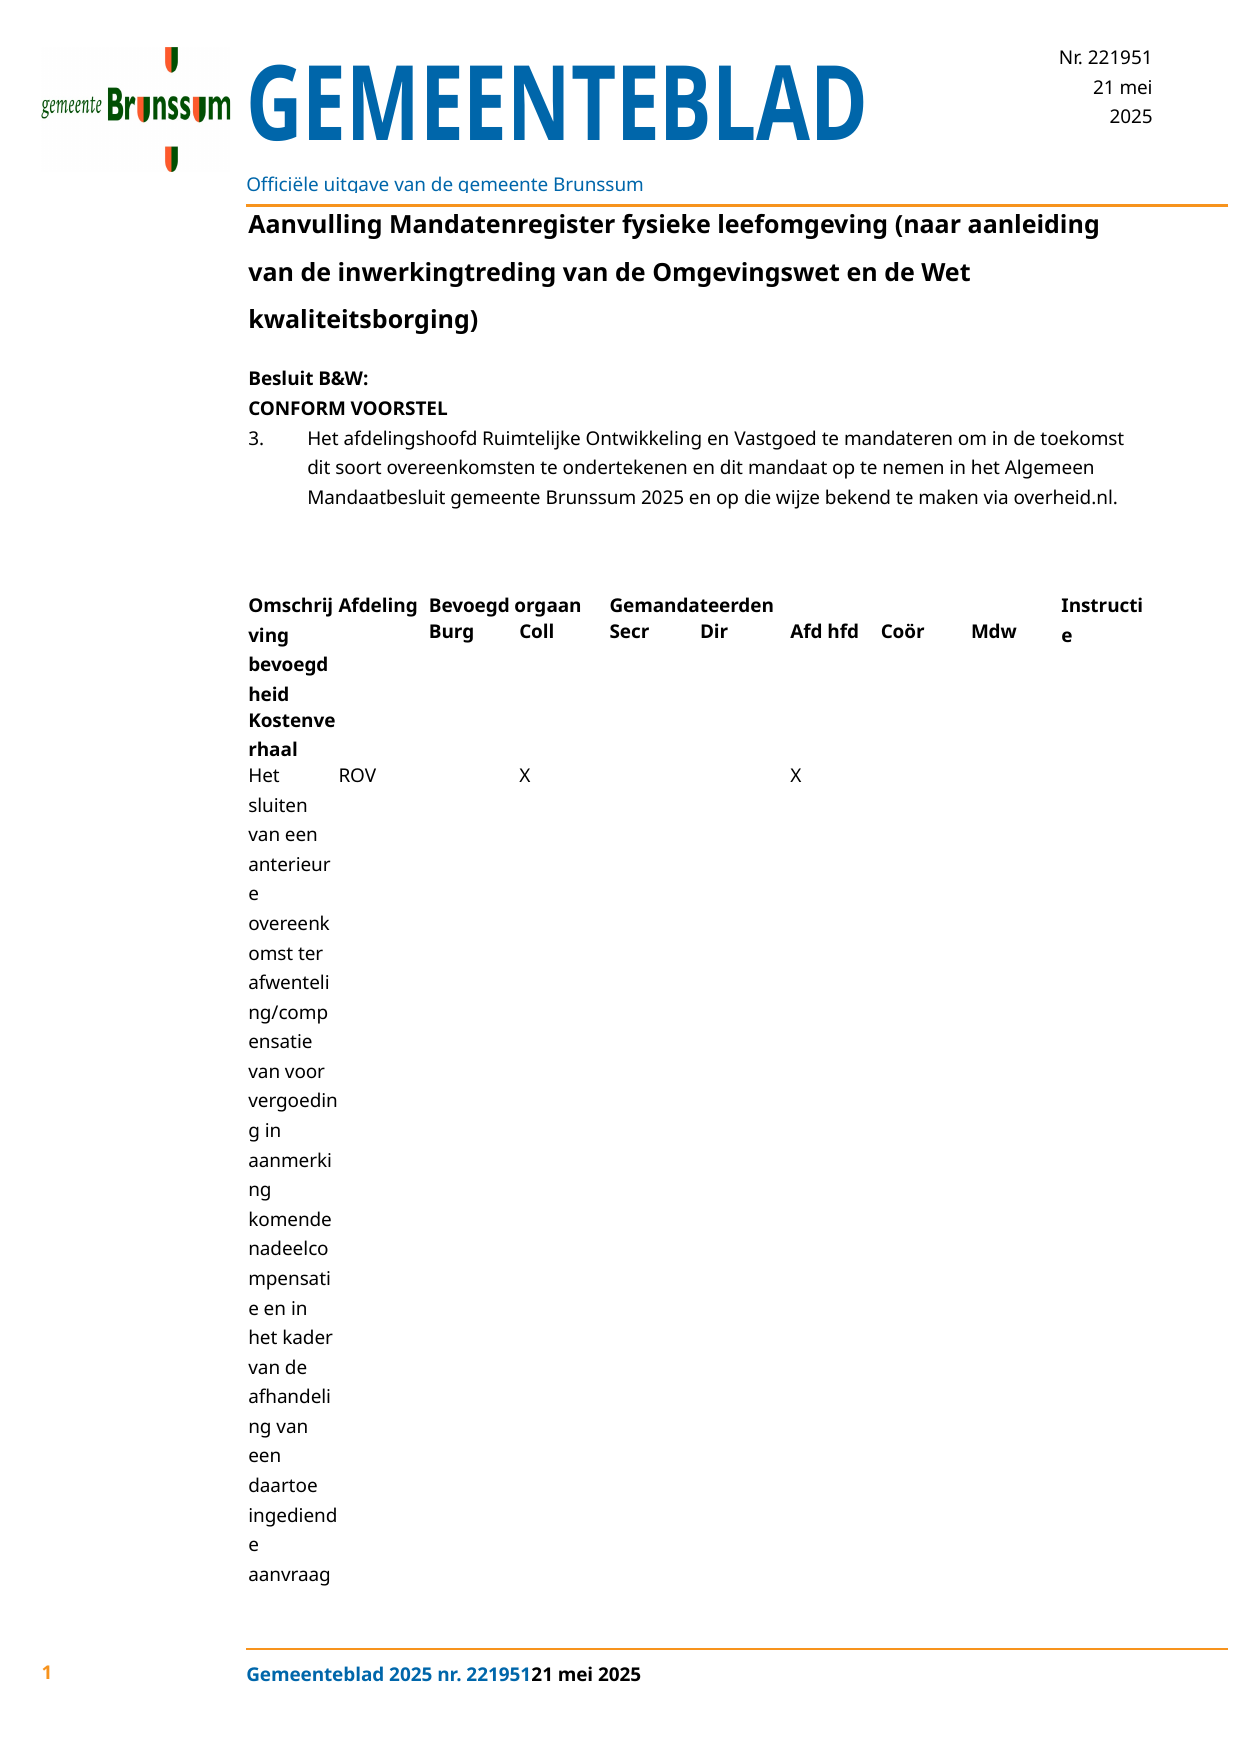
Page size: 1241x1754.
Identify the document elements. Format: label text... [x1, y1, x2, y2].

table_cell Secr [609, 618, 700, 707]
table_cell [338, 707, 429, 762]
table_header Gemandateerden [609, 593, 1061, 618]
table_header Afdeling [338, 593, 429, 707]
table_cell [609, 707, 700, 762]
table_cell Burg [429, 618, 519, 707]
table_cell [519, 707, 609, 762]
table_cell Dir [700, 618, 790, 707]
table_cell [971, 707, 1061, 762]
table_cell [971, 762, 1061, 1587]
table_cell [609, 762, 700, 1587]
table_cell Mdw [971, 618, 1061, 707]
table_header Instructie [1061, 593, 1152, 707]
table_cell X [790, 762, 881, 1587]
table_cell [881, 762, 971, 1587]
table_cell [790, 707, 881, 762]
table_cell [700, 707, 790, 762]
picture [41, 47, 231, 172]
table_header Bevoegd orgaan [429, 593, 609, 618]
table_cell X [519, 762, 609, 1587]
table_cell [1061, 762, 1152, 1587]
table_cell Coll [519, 618, 609, 707]
table_cell Coör [881, 618, 971, 707]
table_cell Het sluiten van een anterieure overeenkomst ter afwenteling/compensatie van voor vergoeding in aanmerking komende nadeelcompensatie en in het kader van de afhandeling van een daartoe ingediende aanvraag [248, 762, 338, 1587]
table_cell Afd hfd [790, 618, 881, 707]
table_cell Kostenverhaal [248, 707, 338, 762]
table_cell [429, 762, 519, 1587]
text CONFORM VOORSTEL [248, 395, 1152, 421]
text Aanvulling Mandatenregister fysieke leefomgeving (naar aanleiding van de inwerkingtreding van de Omgevingswet en de Wet kwaliteitsborging) [248, 207, 1152, 336]
table_cell [1061, 707, 1152, 762]
table_cell [700, 762, 790, 1587]
table_cell ROV [338, 762, 429, 1587]
table_cell [429, 707, 519, 762]
text Besluit B&W: [248, 366, 1152, 391]
table_header Omschrijving bevoegdheid [248, 593, 338, 707]
list Het afdelingshoofd Ruimtelijke Ontwikkeling en Vastgoed te mandateren om in de toekomst dit soort overeenkomsten te ondertekenen en dit mandaat op te nemen in het Algemeen Mandaatbesluit gemeente Brunssum 2025 en op die wijze bekend te maken via overheid.nl. [248, 425, 1152, 509]
table_cell [881, 707, 971, 762]
